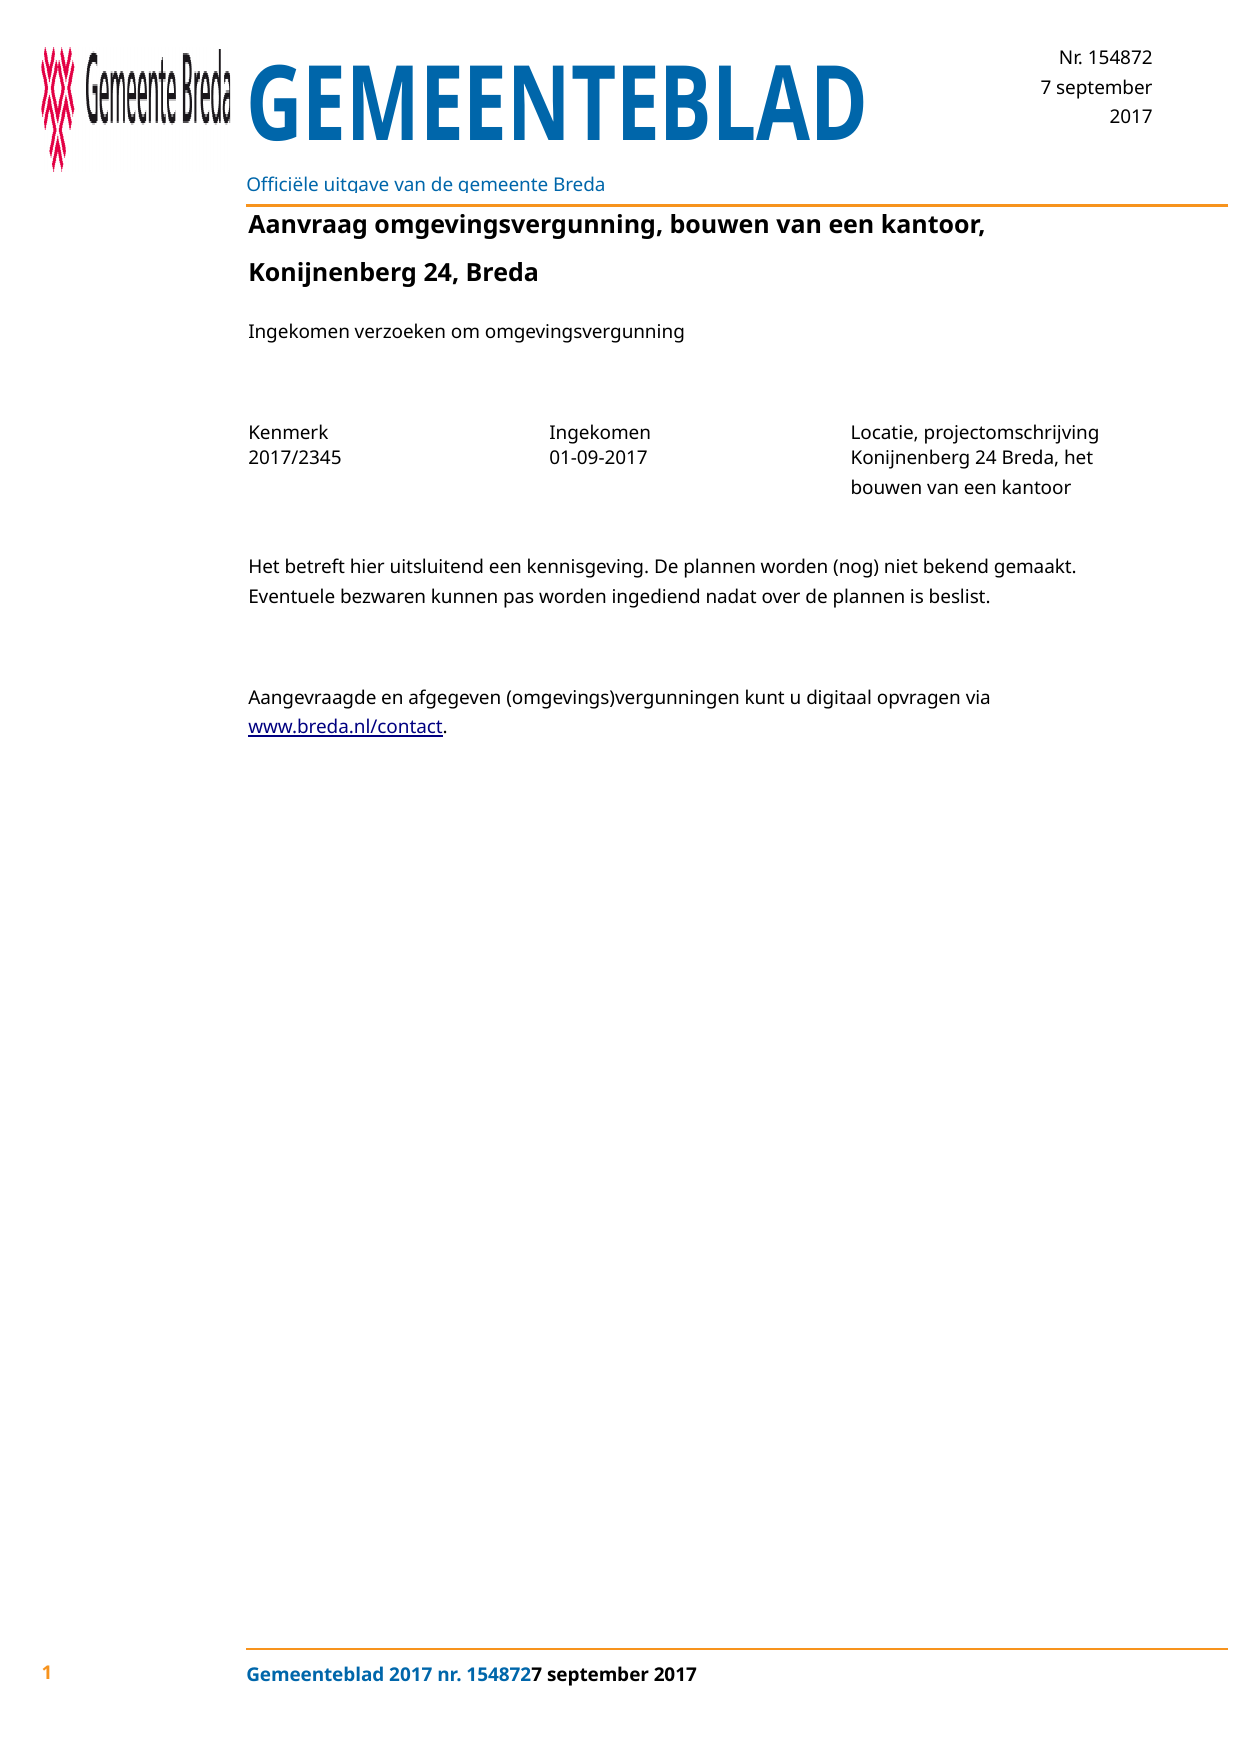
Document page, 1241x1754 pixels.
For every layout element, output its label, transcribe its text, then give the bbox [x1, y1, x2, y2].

table_cell Konijnenberg 24 Breda, het bouwen van een kantoor [850, 445, 1152, 500]
text Het betreft hier uitsluitend een kennisgeving. De plannen worden (nog) niet bekend gemaakt. Eventuele bezwaren kunnen pas worden ingediend nadat over de plannen is beslist. [248, 553, 1152, 609]
text Aangevraagde en afgegeven (omgevings)vergunningen kunt u digitaal opvragen via www.breda.nl/contact. [248, 684, 1152, 739]
table_cell 2017/2345 [248, 445, 549, 500]
table_header Locatie, projectomschrijving [850, 419, 1152, 444]
picture [41, 47, 231, 172]
table_header Ingekomen [549, 419, 850, 444]
text Ingekomen verzoeken om omgevingsvergunning [248, 318, 1152, 344]
table_cell 01-09-2017 [549, 445, 850, 500]
table_header Kenmerk [248, 419, 549, 444]
text Aanvraag omgevingsvergunning, bouwen van een kantoor, Konijnenberg 24, Breda [248, 207, 1152, 288]
